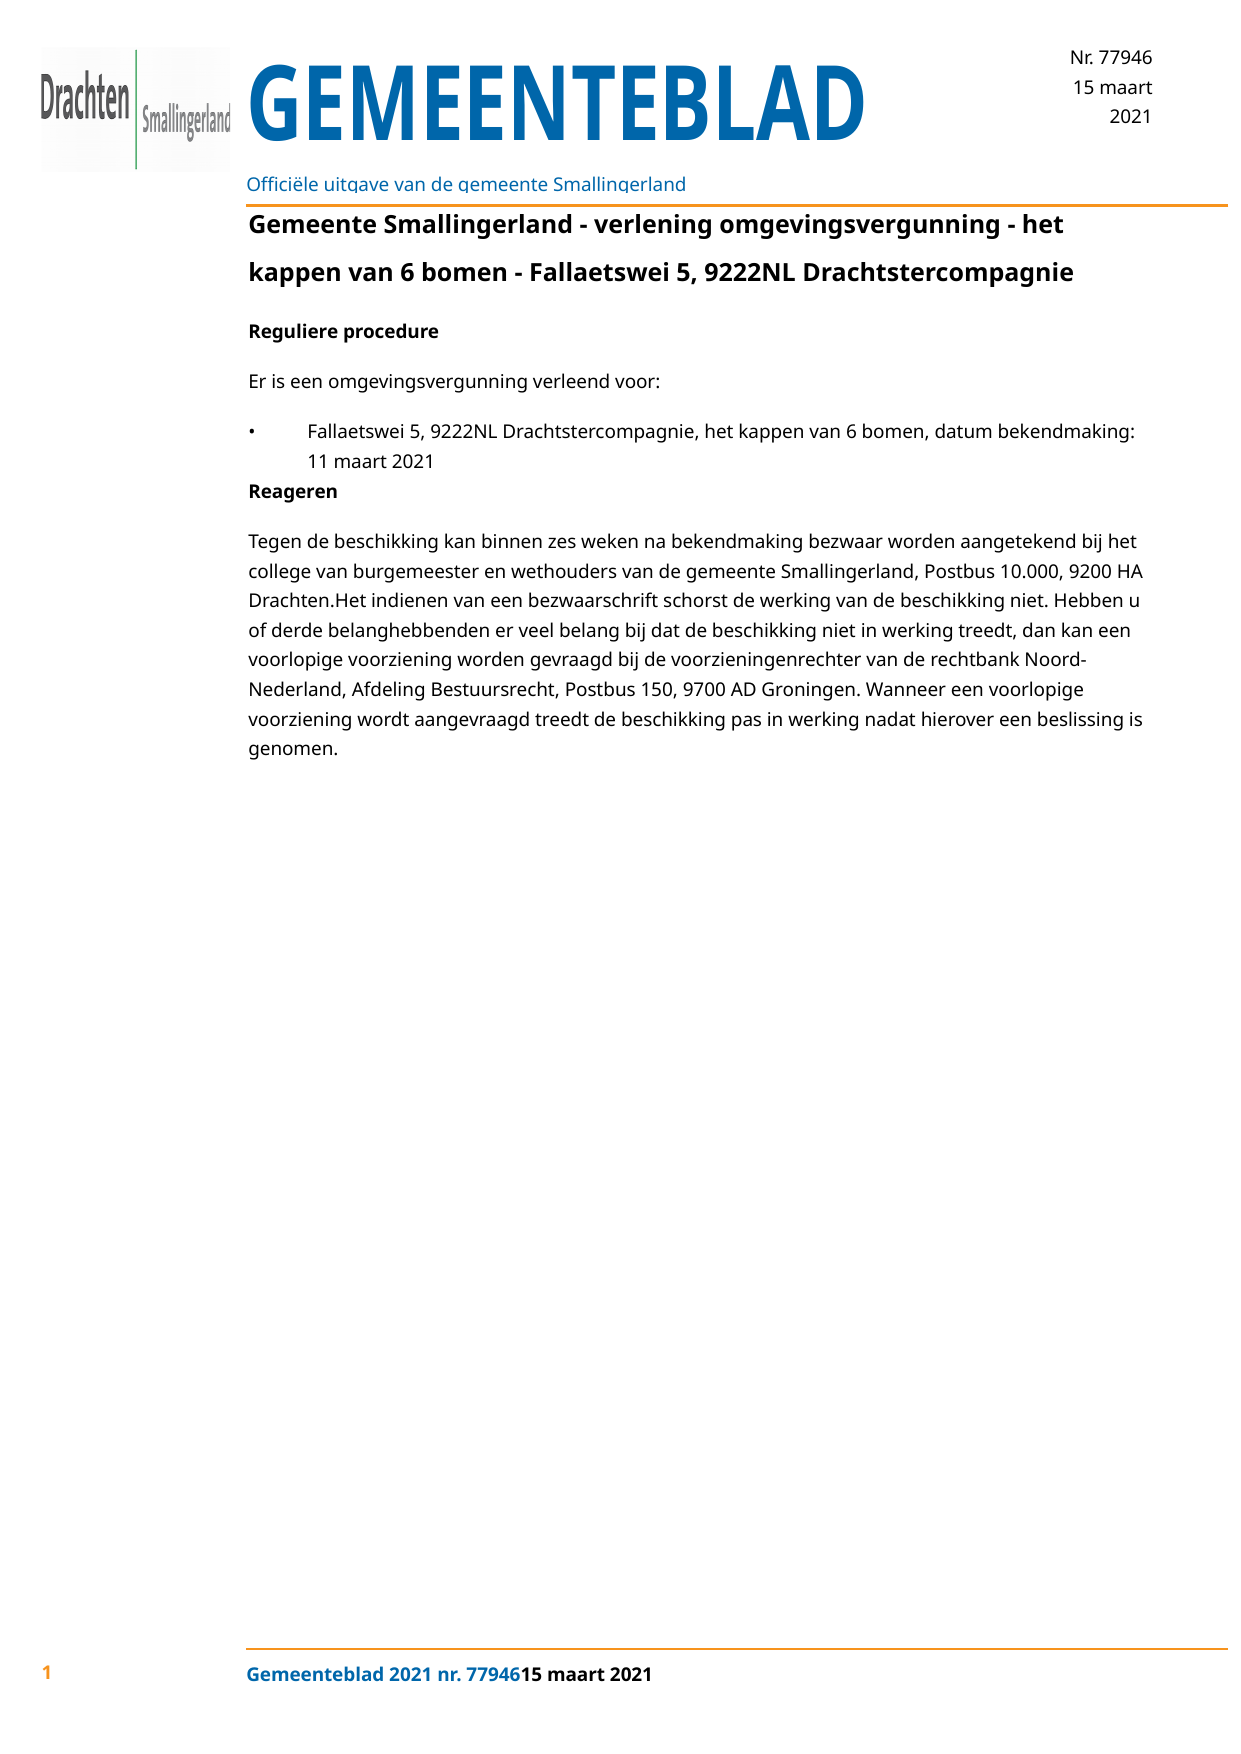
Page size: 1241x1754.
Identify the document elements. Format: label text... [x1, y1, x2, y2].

list Fallaetswei 5, 9222NL Drachtstercompagnie, het kappen van 6 bomen, datum bekendmaking: 11 maart 2021 [248, 419, 1152, 474]
text Tegen de beschikking kan binnen zes weken na bekendmaking bezwaar worden aangetekend bij het college van burgemeester en wethouders van de gemeente Smallingerland, Postbus 10.000, 9200 HA Drachten.Het indienen van een bezwaarschrift schorst de werking van de beschikking niet. Hebben u of derde belanghebbenden er veel belang bij dat de beschikking niet in werking treedt, dan kan een voorlopige voorziening worden gevraagd bij de voorzieningenrechter van de rechtbank Noord-Nederland, Afdeling Bestuursrecht, Postbus 150, 9700 AD Groningen. Wanneer een voorlopige voorziening wordt aangevraagd treedt de beschikking pas in werking nadat hierover een beslissing is genomen. [248, 528, 1152, 761]
text Reageren [248, 478, 1152, 504]
text Er is een omgevingsvergunning verleend voor: [248, 368, 1152, 394]
text Reguliere procedure [248, 318, 1152, 344]
picture [41, 47, 231, 172]
text Gemeente Smallingerland - verlening omgevingsvergunning - het kappen van 6 bomen - Fallaetswei 5, 9222NL Drachtstercompagnie [248, 207, 1152, 288]
